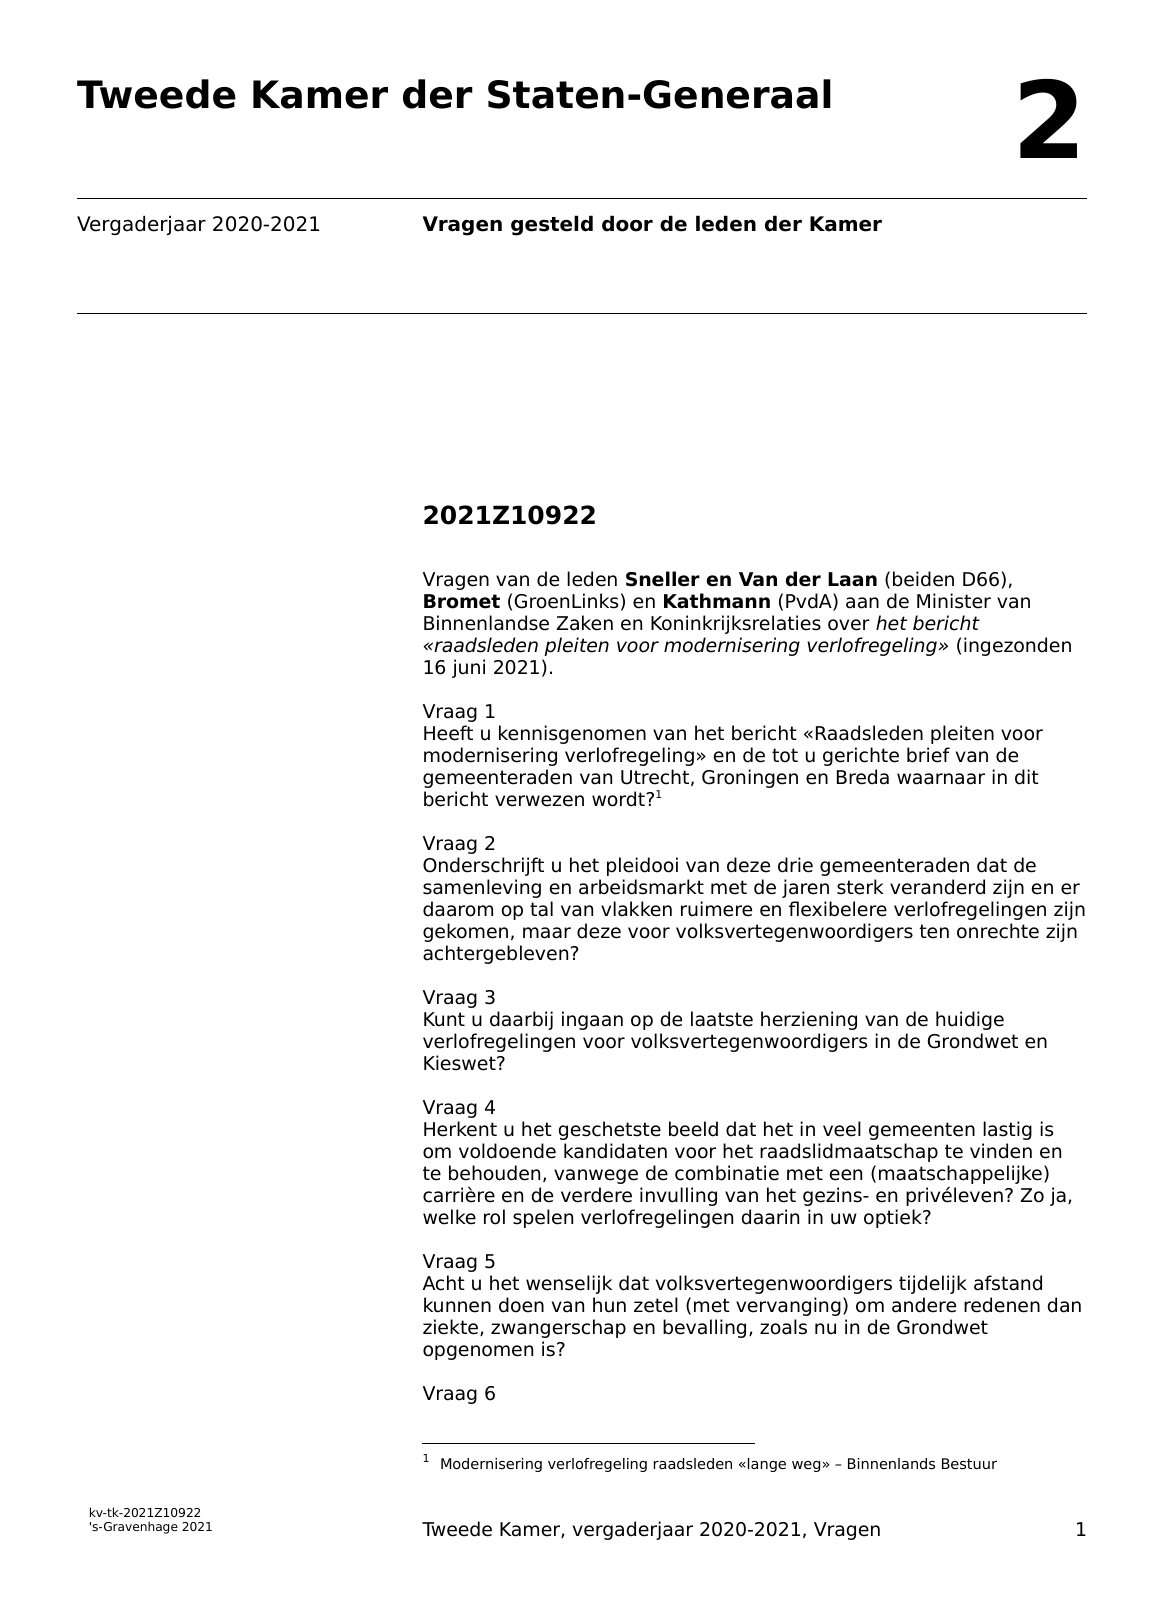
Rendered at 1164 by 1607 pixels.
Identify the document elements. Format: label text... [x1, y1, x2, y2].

text Herkent u het geschetste beeld dat het in veel gemeenten lastig is om voldoende kandidaten voor het raadslidmaatschap te vinden en te behouden, vanwege de combinatie met een (maatschappelijke) carrière en de verdere invulling van het gezins- en privéleven? Zo ja, welke rol spelen verlofregelingen daarin in uw optiek? [422, 1119, 1087, 1229]
text 2021Z10922 [422, 501, 1087, 531]
table_header 2 [886, 59, 1087, 198]
text Kunt u daarbij ingaan op de laatste herziening van de huidige verlofregelingen voor volksvertegenwoordigers in de Grondwet en Kieswet? [422, 1009, 1087, 1075]
text Vraag 5 [422, 1251, 1087, 1273]
text Vraag 3 [422, 987, 1087, 1009]
table_cell Vragen gesteld door de leden der Kamer [422, 199, 1087, 313]
text Onderschrijft u het pleidooi van deze drie gemeenteraden dat de samenleving en arbeidsmarkt met de jaren sterk veranderd zijn en er daarom op tal van vlakken ruimere en flexibelere verlofregelingen zijn gekomen, maar deze voor volksvertegenwoordigers ten onrechte zijn achtergebleven? [422, 855, 1087, 965]
text Vraag 2 [422, 833, 1087, 855]
text Heeft u kennisgenomen van het bericht «Raadsleden pleiten voor modernisering verlofregeling» en de tot u gerichte brief van de gemeenteraden van Utrecht, Groningen en Breda waarnaar in dit bericht verwezen wordt? [422, 723, 1087, 811]
text Vragen van de leden Sneller en Van der Laan (beiden D66), Bromet (GroenLinks) en Kathmann (PvdA) aan de Minister van Binnenlandse Zaken en Koninkrijksrelaties over het bericht «raadsleden pleiten voor modernisering verlofregeling» (ingezonden 16 juni 2021). [422, 569, 1087, 679]
text 's-Gravenhage 2021 [88, 1520, 323, 1534]
text kv-tk-2021Z10922 [88, 1506, 323, 1520]
text Modernisering verlofregeling raadsleden «lange weg» – Binnenlands Bestuur [422, 1452, 1087, 1474]
text Vraag 4 [422, 1097, 1087, 1119]
table_header Tweede Kamer der Staten-Generaal [77, 59, 886, 198]
table_cell Vergaderjaar 2020-2021 [77, 199, 422, 313]
text Vraag 1 [422, 701, 1087, 723]
text Vraag 6 [422, 1383, 1087, 1405]
text Acht u het wenselijk dat volksvertegenwoordigers tijdelijk afstand kunnen doen van hun zetel (met vervanging) om andere redenen dan ziekte, zwangerschap en bevalling, zoals nu in de Grondwet opgenomen is? [422, 1273, 1087, 1361]
